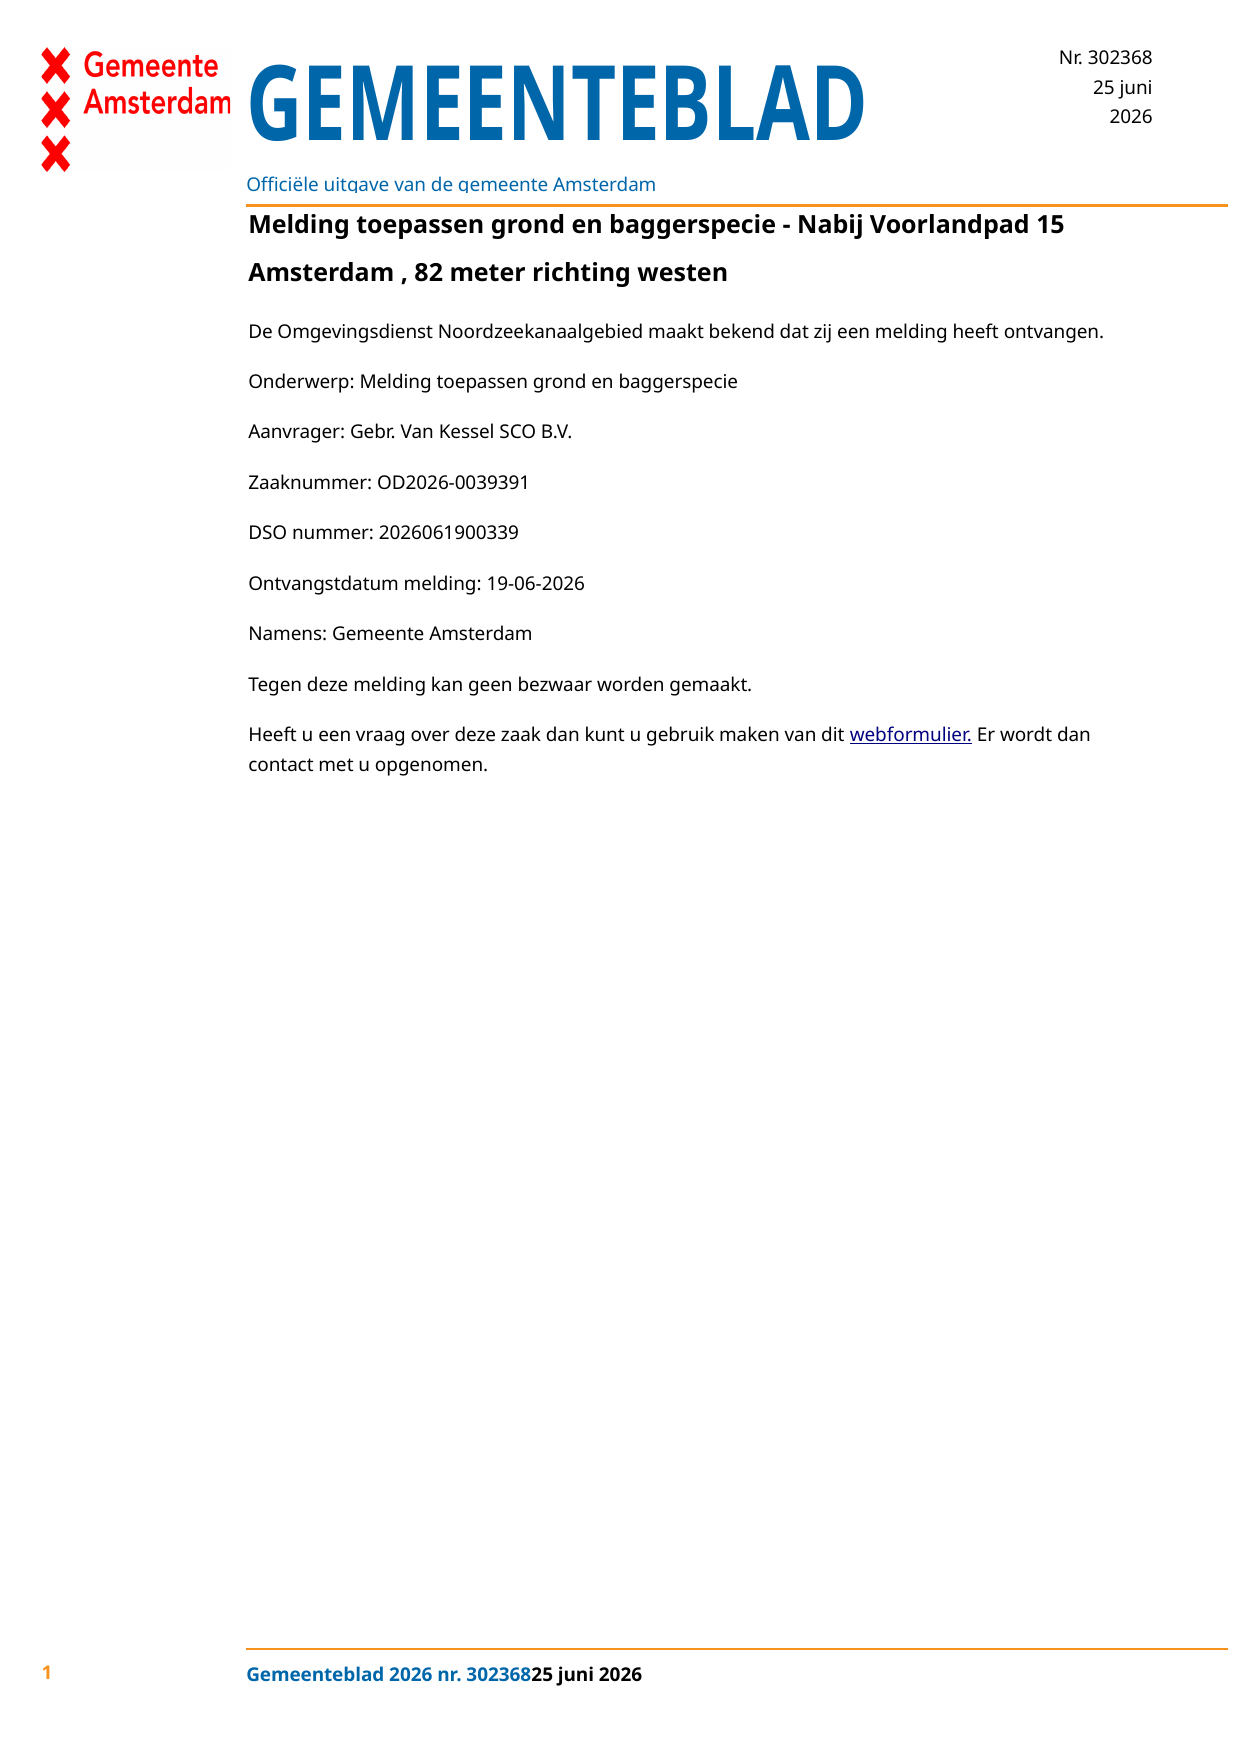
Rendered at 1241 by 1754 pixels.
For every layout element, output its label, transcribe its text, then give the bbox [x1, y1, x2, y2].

text Aanvrager: Gebr. Van Kessel SCO B.V. [248, 419, 1152, 444]
text Ontvangstdatum melding: 19-06-2026 [248, 570, 1152, 596]
text Namens: Gemeente Amsterdam [248, 620, 1152, 646]
text Tegen deze melding kan geen bezwaar worden gemaakt. [248, 671, 1152, 697]
text DSO nummer: 2026061900339 [248, 519, 1152, 545]
text De Omgevingsdienst Noordzeekanaalgebied maakt bekend dat zij een melding heeft ontvangen. [248, 318, 1152, 344]
text Onderwerp: Melding toepassen grond en baggerspecie [248, 368, 1152, 394]
text Melding toepassen grond en baggerspecie - Nabij Voorlandpad 15 Amsterdam , 82 meter richting westen [248, 207, 1152, 288]
picture [41, 47, 231, 172]
text Heeft u een vraag over deze zaak dan kunt u gebruik maken van dit webformulier. Er wordt dan contact met u opgenomen. [248, 721, 1152, 777]
text Zaaknummer: OD2026-0039391 [248, 469, 1152, 495]
